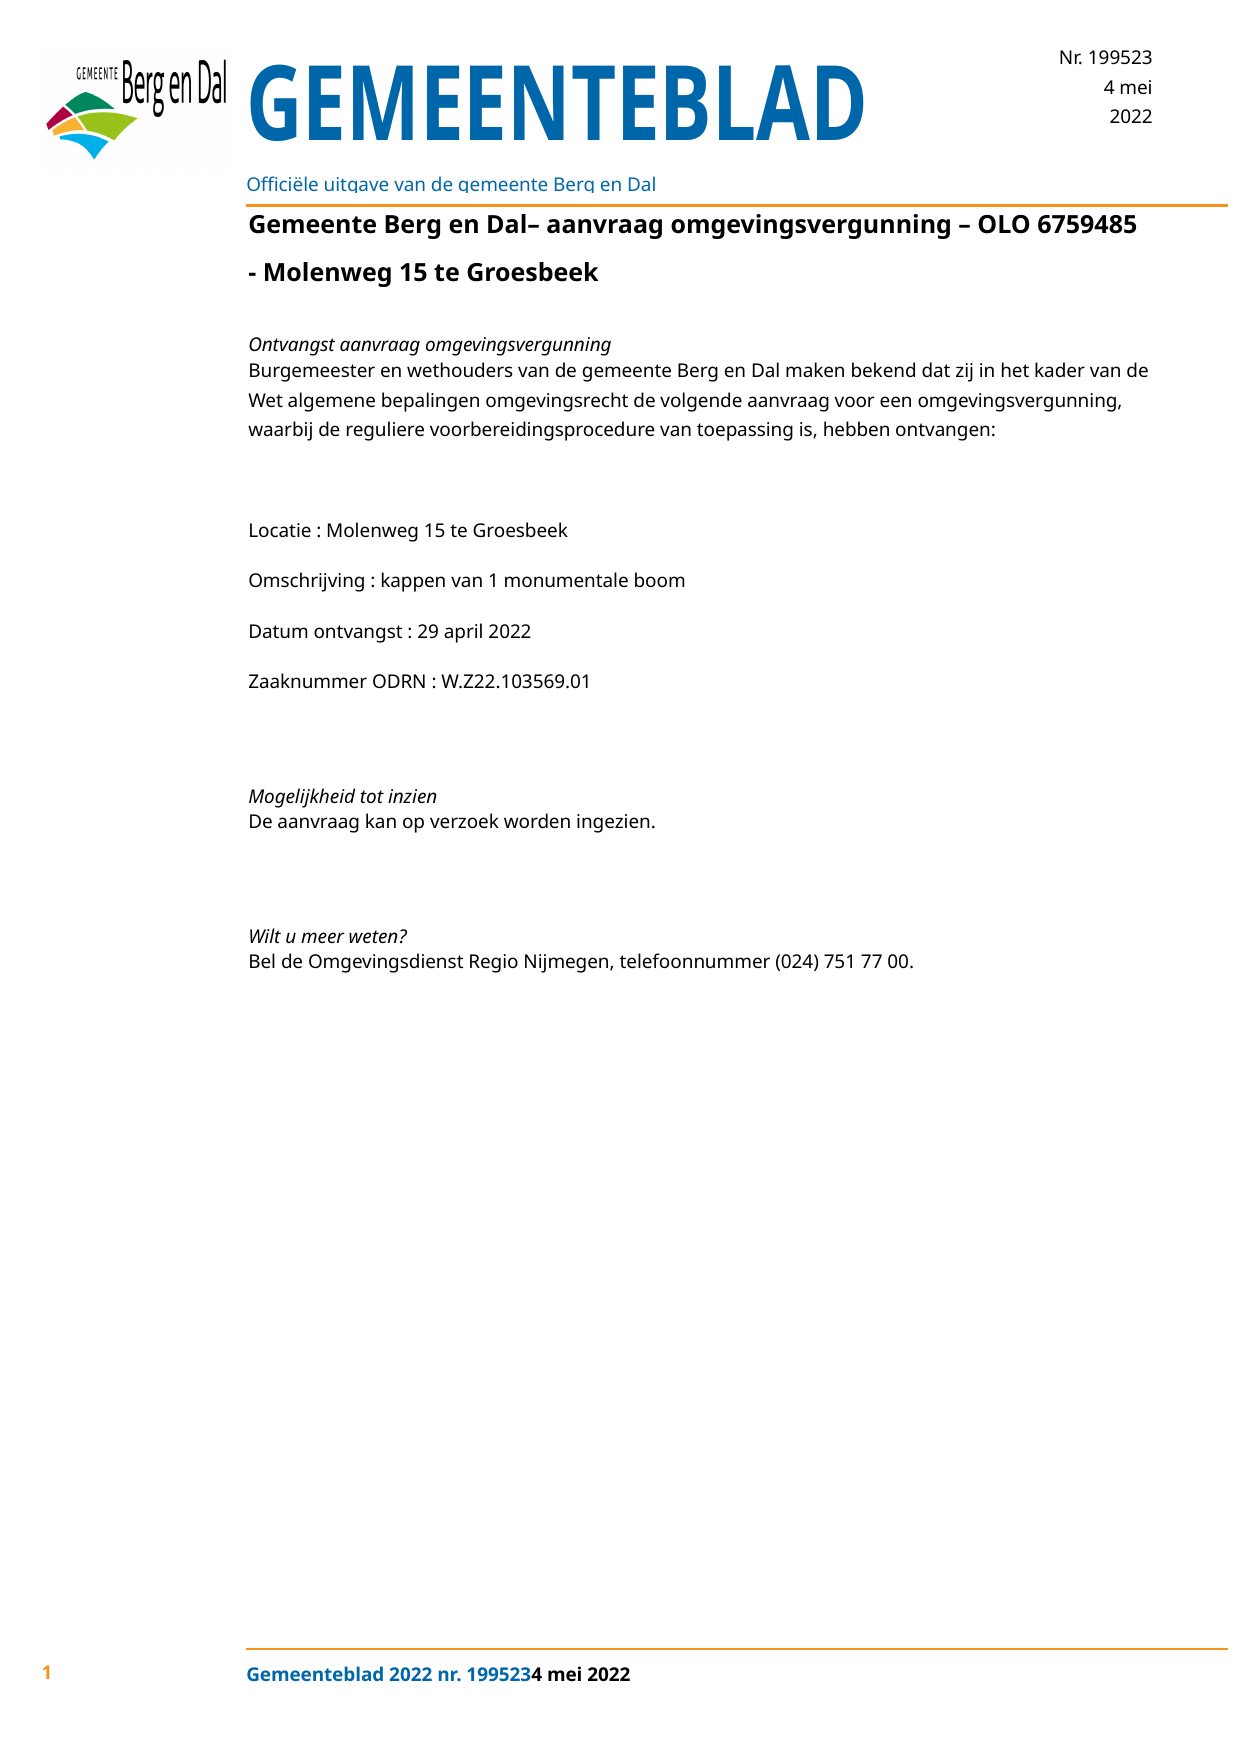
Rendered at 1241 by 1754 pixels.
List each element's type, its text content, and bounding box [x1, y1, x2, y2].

text Mogelijkheid tot inzien [248, 783, 1152, 808]
text Omschrijving : kappen van 1 monumentale boom [248, 568, 1152, 593]
text De aanvraag kan op verzoek worden ingezien. [248, 808, 1152, 834]
text Locatie : Molenweg 15 te Groesbeek [248, 517, 1152, 543]
text Ontvangst aanvraag omgevingsvergunning [248, 331, 1152, 357]
text Wilt u meer weten? [248, 923, 1152, 949]
text Burgemeester en wethouders van de gemeente Berg en Dal maken bekend dat zij in het kader van de Wet algemene bepalingen omgevingsrecht de volgende aanvraag voor een omgevingsvergunning, waarbij de reguliere voorbereidingsprocedure van toepassing is, hebben ontvangen: [248, 357, 1152, 442]
text Gemeente Berg en Dal– aanvraag omgevingsvergunning – OLO 6759485 - Molenweg 15 te Groesbeek [248, 207, 1152, 288]
text Datum ontvangst : 29 april 2022 [248, 618, 1152, 644]
text Zaaknummer ODRN : W.Z22.103569.01 [248, 668, 1152, 694]
picture [41, 47, 231, 172]
text Bel de Omgevingsdienst Regio Nijmegen, telefoonnummer (024) 751 77 00. [248, 949, 1152, 974]
